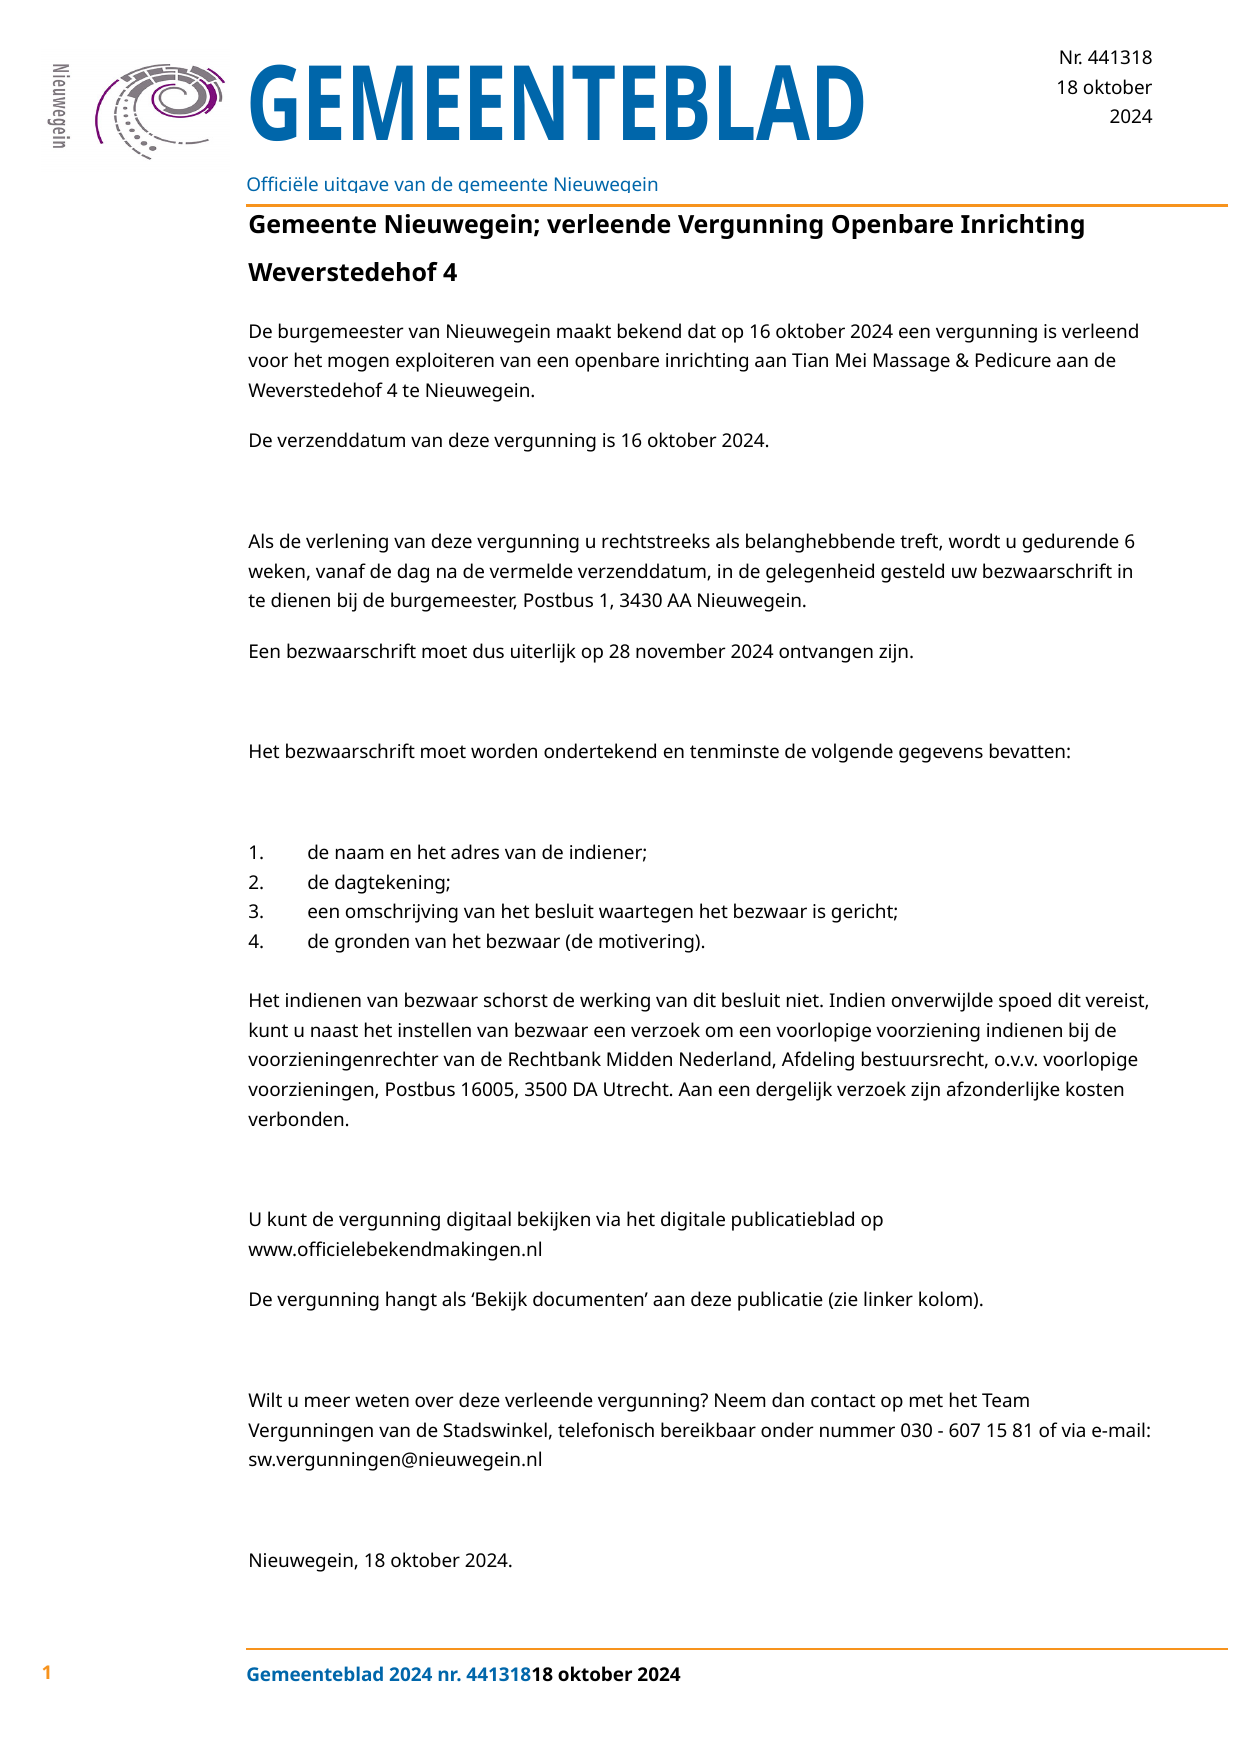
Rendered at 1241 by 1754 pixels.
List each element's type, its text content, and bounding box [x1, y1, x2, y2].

text Wilt u meer weten over deze verleende vergunning? Neem dan contact op met het Team Vergunningen van de Stadswinkel, telefonisch bereikbaar onder nummer 030 - 607 15 81 of via e-mail: sw.vergunningen@nieuwegein.nl [248, 1387, 1152, 1472]
list een omschrijving van het besluit waartegen het bezwaar is gericht; [248, 899, 1152, 924]
text Het indienen van bezwaar schorst de werking van dit besluit niet. Indien onverwijlde spoed dit vereist, kunt u naast het instellen van bezwaar een verzoek om een voorlopige voorziening indienen bij de voorzieningenrechter van de Rechtbank Midden Nederland, Afdeling bestuursrecht, o.v.v. voorlopige voorzieningen, Postbus 16005, 3500 DA Utrecht. Aan een dergelijk verzoek zijn afzonderlijke kosten verbonden. [248, 987, 1152, 1132]
text U kunt de vergunning digitaal bekijken via het digitale publicatieblad op www.officielebekendmakingen.nl [248, 1207, 1152, 1262]
text De vergunning hangt als ‘Bekijk documenten’ aan deze publicatie (zie linker kolom). [248, 1287, 1152, 1312]
text De verzenddatum van deze vergunning is 16 oktober 2024. [248, 427, 1152, 453]
text Een bezwaarschrift moet dus uiterlijk op 28 november 2024 ontvangen zijn. [248, 638, 1152, 664]
text Het bezwaarschrift moet worden ondertekend en tenminste de volgende gegevens bevatten: [248, 739, 1152, 764]
list de gronden van het bezwaar (de motivering). [248, 928, 1152, 954]
text De burgemeester van Nieuwegein maakt bekend dat op 16 oktober 2024 een vergunning is verleend voor het mogen exploiteren van een openbare inrichting aan Tian Mei Massage & Pedicure aan de Weverstedehof 4 te Nieuwegein. [248, 318, 1152, 403]
picture [41, 47, 231, 172]
list de dagtekening; [248, 869, 1152, 895]
text Nieuwegein, 18 oktober 2024. [248, 1547, 1152, 1573]
text Gemeente Nieuwegein; verleende Vergunning Openbare Inrichting Weverstedehof 4 [248, 207, 1152, 288]
text Als de verlening van deze vergunning u rechtstreeks als belanghebbende treft, wordt u gedurende 6 weken, vanaf de dag na de vermelde verzenddatum, in de gelegenheid gesteld uw bezwaarschrift in te dienen bij de burgemeester, Postbus 1, 3430 AA Nieuwegein. [248, 528, 1152, 613]
list de naam en het adres van de indiener; [248, 839, 1152, 865]
